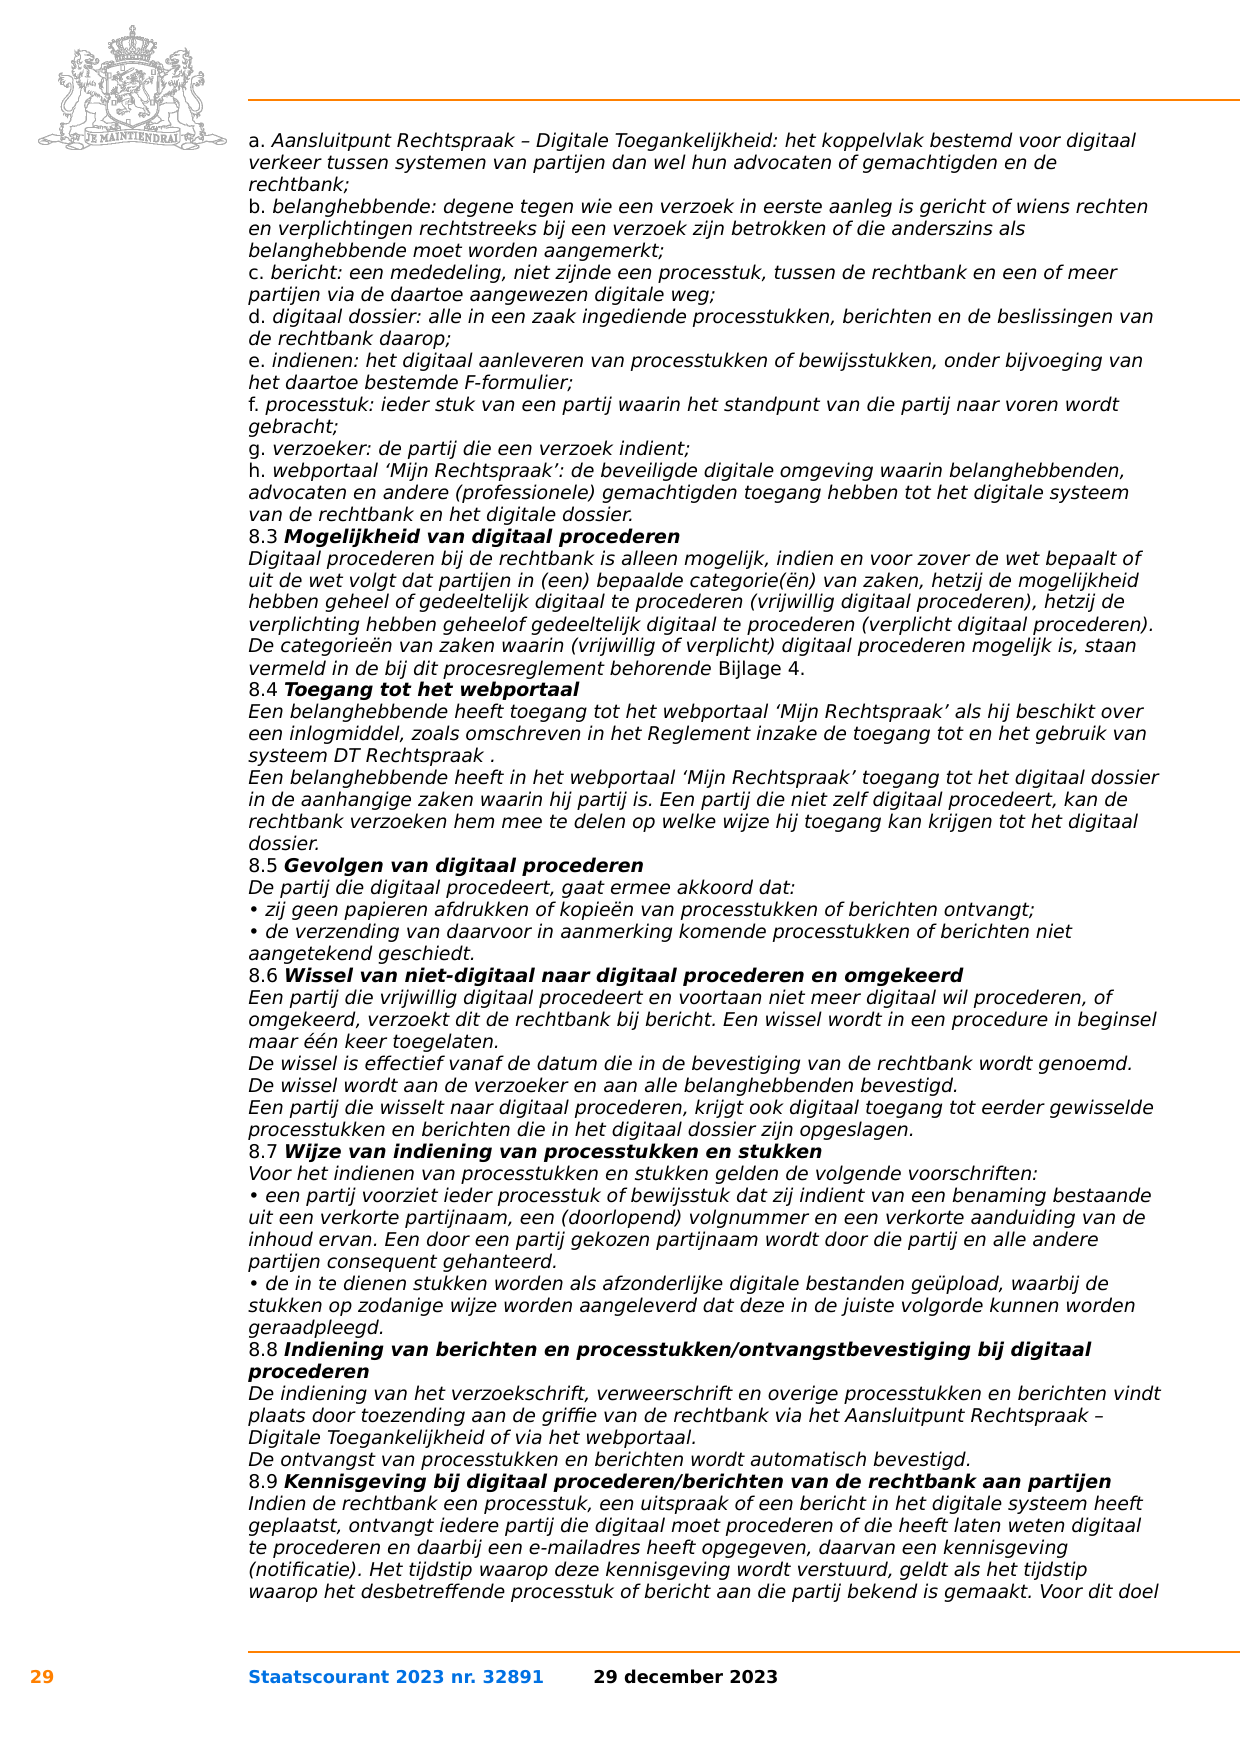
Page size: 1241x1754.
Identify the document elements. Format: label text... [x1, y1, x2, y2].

text f. processtuk: ieder stuk van een partij waarin het standpunt van die partij naar voren wordt gebracht; [248, 394, 1163, 438]
text 8.7 Wijze van indiening van processtukken en stukken [248, 1141, 1163, 1163]
text Voor het indienen van processtukken en stukken gelden de volgende voorschriften: [248, 1163, 1163, 1185]
text c. bericht: een mededeling, niet zijnde een processtuk, tussen de rechtbank en een of meer partijen via de daartoe aangewezen digitale weg; [248, 262, 1163, 306]
text d. digitaal dossier: alle in een zaak ingediende processtukken, berichten en de beslissingen van de rechtbank daarop; [248, 306, 1163, 350]
text • de verzending van daarvoor in aanmerking komende processtukken of berichten niet aangetekend geschiedt. [248, 921, 1163, 965]
text g. verzoeker: de partij die een verzoek indient; [248, 438, 1163, 459]
text b. belanghebbende: degene tegen wie een verzoek in eerste aanleg is gericht of wiens rechten en verplichtingen rechtstreeks bij een verzoek zijn betrokken of die anderszins als belanghebbende moet worden aangemerkt; [248, 196, 1163, 262]
text De ontvangst van processtukken en berichten wordt automatisch bevestigd. [248, 1449, 1163, 1471]
text 8.5 Gevolgen van digitaal procederen [248, 855, 1163, 877]
picture [38, 25, 227, 150]
text Een belanghebbende heeft in het webportaal ‘Mijn Rechtspraak’ toegang tot het digitaal dossier in de aanhangige zaken waarin hij partij is. Een partij die niet zelf digitaal procedeert, kan de rechtbank verzoeken hem mee te delen op welke wijze hij toegang kan krijgen tot het digitaal dossier. [248, 767, 1163, 855]
text Een belanghebbende heeft toegang tot het webportaal ‘Mijn Rechtspraak’ als hij beschikt over een inlogmiddel, zoals omschreven in het Reglement inzake de toegang tot en het gebruik van systeem DT Rechtspraak . [248, 701, 1163, 767]
text De wissel is effectief vanaf de datum die in de bevestiging van de rechtbank wordt genoemd. De wissel wordt aan de verzoeker en aan alle belanghebbenden bevestigd. [248, 1053, 1163, 1097]
text 8.4 Toegang tot het webportaal [248, 679, 1163, 701]
text a. Aansluitpunt Rechtspraak – Digitale Toegankelijkheid: het koppelvlak bestemd voor digitaal verkeer tussen systemen van partijen dan wel hun advocaten of gemachtigden en de rechtbank; [248, 130, 1163, 196]
text 8.8 Indiening van berichten en processtukken/ontvangstbevestiging bij digitaal procederen [248, 1339, 1163, 1383]
text h. webportaal ‘Mijn Rechtspraak’: de beveiligde digitale omgeving waarin belanghebbenden, advocaten en andere (professionele) gemachtigden toegang hebben tot het digitale systeem van de rechtbank en het digitale dossier. [248, 459, 1163, 526]
text • zij geen papieren afdrukken of kopieën van processtukken of berichten ontvangt; [248, 899, 1163, 921]
text Een partij die wisselt naar digitaal procederen, krijgt ook digitaal toegang tot eerder gewisselde processtukken en berichten die in het digitaal dossier zijn opgeslagen. [248, 1097, 1163, 1141]
text • een partij voorziet ieder processtuk of bewijsstuk dat zij indient van een benaming bestaande uit een verkorte partijnaam, een (doorlopend) volgnummer en een verkorte aanduiding van de inhoud ervan. Een door een partij gekozen partijnaam wordt door die partij en alle andere partijen consequent gehanteerd. [248, 1185, 1163, 1273]
text De partij die digitaal procedeert, gaat ermee akkoord dat: [248, 877, 1163, 899]
text e. indienen: het digitaal aanleveren van processtukken of bewijsstukken, onder bijvoeging van het daartoe bestemde F-formulier; [248, 350, 1163, 394]
text Een partij die vrijwillig digitaal procedeert en voortaan niet meer digitaal wil procederen, of omgekeerd, verzoekt dit de rechtbank bij bericht. Een wissel wordt in een procedure in beginsel maar één keer toegelaten. [248, 987, 1163, 1053]
text De indiening van het verzoekschrift, verweerschrift en overige processtukken en berichten vindt plaats door toezending aan de griffie van de rechtbank via het Aansluitpunt Rechtspraak – Digitale Toegankelijkheid of via het webportaal. [248, 1383, 1163, 1449]
text 8.6 Wissel van niet-digitaal naar digitaal procederen en omgekeerd [248, 965, 1163, 987]
text 8.9 Kennisgeving bij digitaal procederen/berichten van de rechtbank aan partijen [248, 1471, 1163, 1493]
text 8.3 Mogelijkheid van digitaal procederen [248, 526, 1163, 547]
text Indien de rechtbank een processtuk, een uitspraak of een bericht in het digitale systeem heeft geplaatst, ontvangt iedere partij die digitaal moet procederen of die heeft laten weten digitaal te procederen en daarbij een e-mailadres heeft opgegeven, daarvan een kennisgeving (notificatie). Het tijdstip waarop deze kennisgeving wordt verstuurd, geldt als het tijdstip waarop het desbetreffende processtuk of bericht aan die partij bekend is gemaakt. Voor dit doel [248, 1493, 1163, 1602]
text • de in te dienen stukken worden als afzonderlijke digitale bestanden geüpload, waarbij de stukken op zodanige wijze worden aangeleverd dat deze in de juiste volgorde kunnen worden geraadpleegd. [248, 1273, 1163, 1339]
text Digitaal procederen bij de rechtbank is alleen mogelijk, indien en voor zover de wet bepaalt of uit de wet volgt dat partijen in (een) bepaalde categorie(ën) van zaken, hetzij de mogelijkheid hebben geheel of gedeeltelijk digitaal te procederen (vrijwillig digitaal procederen), hetzij de verplichting hebben geheelof gedeeltelijk digitaal te procederen (verplicht digitaal procederen). De categorieën van zaken waarin (vrijwillig of verplicht) digitaal procederen mogelijk is, staan vermeld in de bij dit procesreglement behorende Bijlage 4. [248, 547, 1163, 679]
